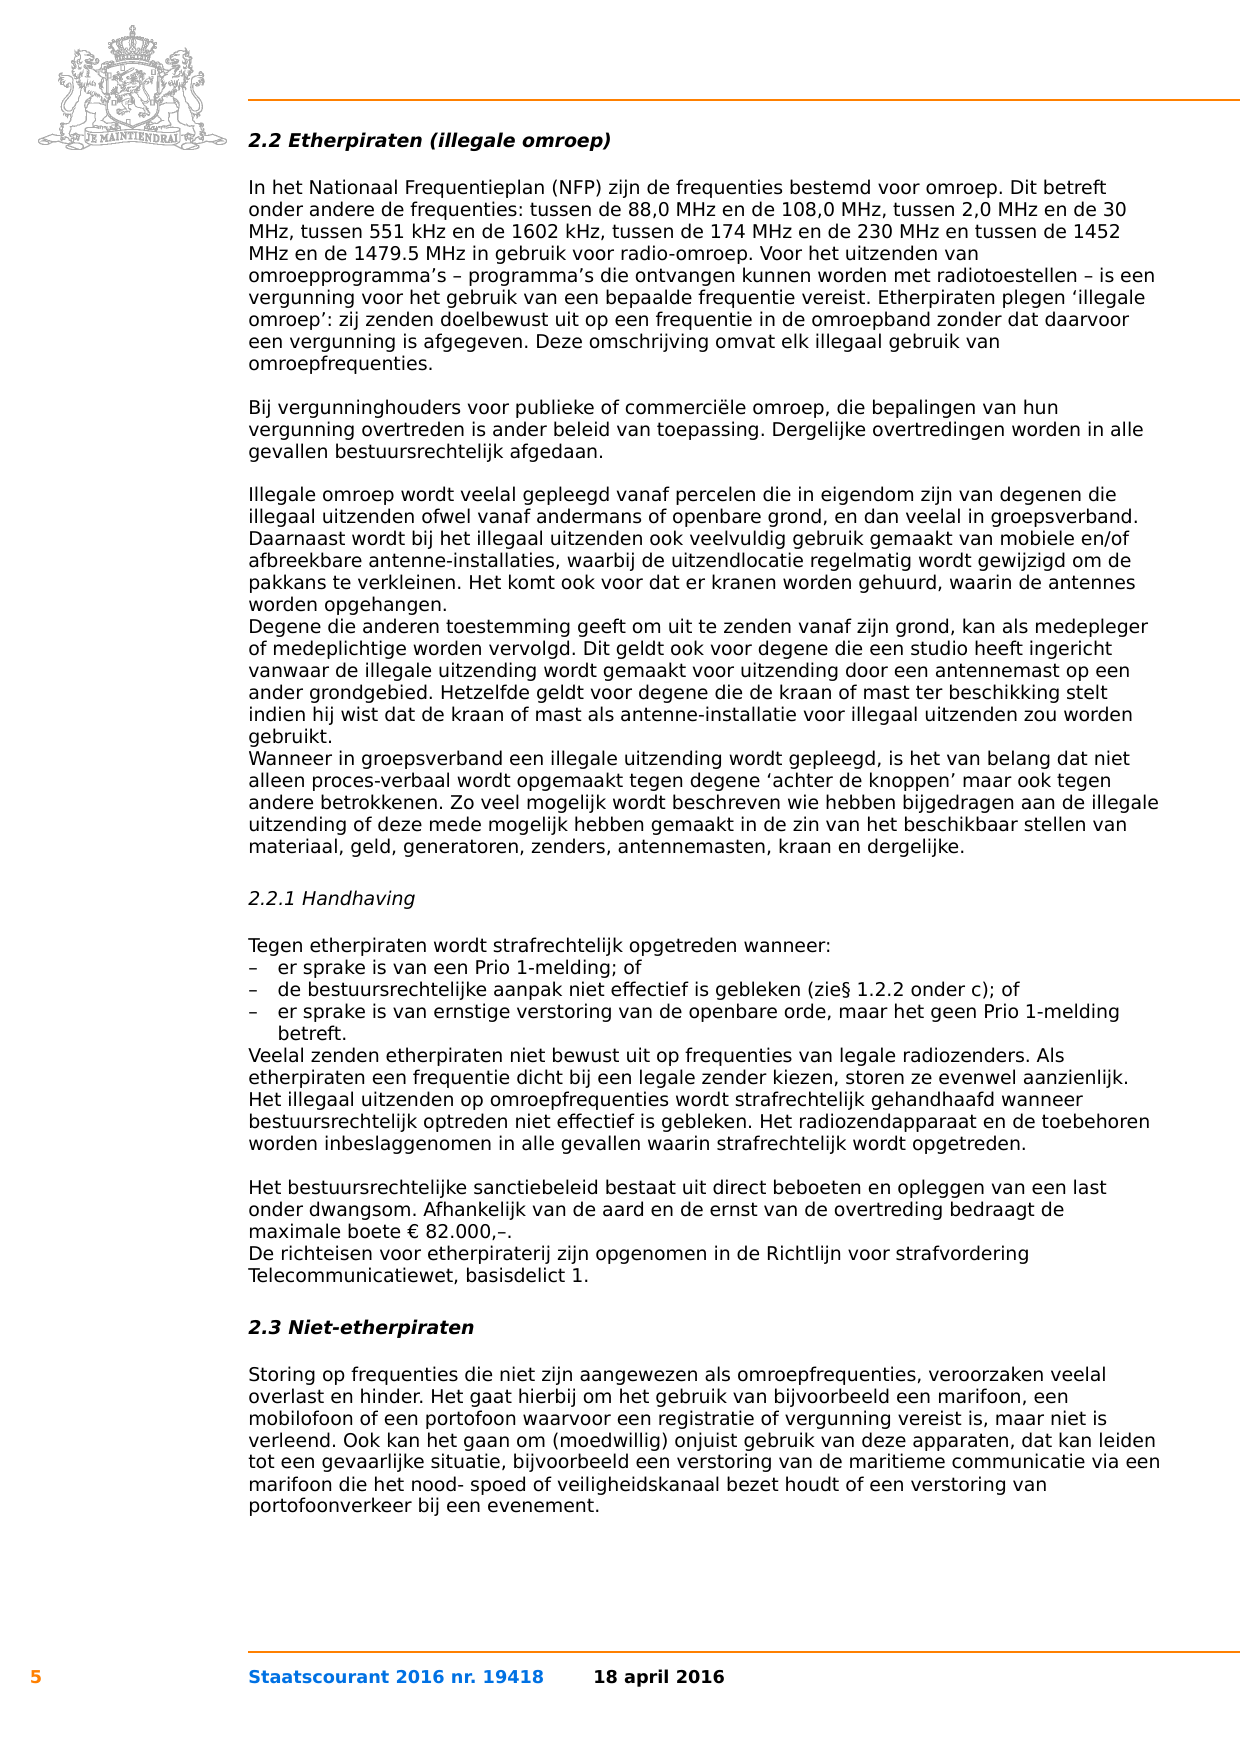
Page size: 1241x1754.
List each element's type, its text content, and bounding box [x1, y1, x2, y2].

text – de bestuursrechtelijke aanpak niet effectief is gebleken (zie§ 1.2.2 onder c); of [248, 979, 1163, 1001]
text – er sprake is van ernstige verstoring van de openbare orde, maar het geen Prio 1-melding betreft. [248, 1001, 1163, 1045]
text Illegale omroep wordt veelal gepleegd vanaf percelen die in eigendom zijn van degenen die illegaal uitzenden ofwel vanaf andermans of openbare grond, en dan veelal in groepsverband. Daarnaast wordt bij het illegaal uitzenden ook veelvuldig gebruik gemaakt van mobiele en/of afbreekbare antenne-installaties, waarbij de uitzendlocatie regelmatig wordt gewijzigd om de pakkans te verkleinen. Het komt ook voor dat er kranen worden gehuurd, waarin de antennes worden opgehangen. [248, 484, 1163, 616]
subtitle 2.3 Niet-etherpiraten [248, 1317, 1163, 1338]
text Het bestuursrechtelijke sanctiebeleid bestaat uit direct beboeten en opleggen van een last onder dwangsom. Afhankelijk van de aard en de ernst van de overtreding bedraagt de maximale boete € 82.000,–. [248, 1177, 1163, 1243]
text Storing op frequenties die niet zijn aangewezen als omroepfrequenties, veroorzaken veelal overlast en hinder. Het gaat hierbij om het gebruik van bijvoorbeeld een marifoon, een mobilofoon of een portofoon waarvoor een registratie of vergunning vereist is, maar niet is verleend. Ook kan het gaan om (moedwillig) onjuist gebruik van deze apparaten, dat kan leiden tot een gevaarlijke situatie, bijvoorbeeld een verstoring van de maritieme communicatie via een marifoon die het nood- spoed of veiligheidskanaal bezet houdt of een verstoring van portofoonverkeer bij een evenement. [248, 1363, 1163, 1517]
subtitle 2.2.1 Handhaving [248, 888, 1163, 910]
text Degene die anderen toestemming geeft om uit te zenden vanaf zijn grond, kan als medepleger of medeplichtige worden vervolgd. Dit geldt ook voor degene die een studio heeft ingericht vanwaar de illegale uitzending wordt gemaakt voor uitzending door een antennemast op een ander grondgebied. Hetzelfde geldt voor degene die de kraan of mast ter beschikking stelt indien hij wist dat de kraan of mast als antenne-installatie voor illegaal uitzenden zou worden gebruikt. [248, 616, 1163, 748]
text De richteisen voor etherpiraterij zijn opgenomen in de Richtlijn voor strafvordering Telecommunicatiewet, basisdelict 1. [248, 1243, 1163, 1287]
picture [38, 25, 227, 150]
subtitle 2.2 Etherpiraten (illegale omroep) [248, 130, 1163, 152]
text Wanneer in groepsverband een illegale uitzending wordt gepleegd, is het van belang dat niet alleen proces-verbaal wordt opgemaakt tegen degene ‘achter de knoppen’ maar ook tegen andere betrokkenen. Zo veel mogelijk wordt beschreven wie hebben bijgedragen aan de illegale uitzending of deze mede mogelijk hebben gemaakt in de zin van het beschikbaar stellen van materiaal, geld, generatoren, zenders, antennemasten, kraan en dergelijke. [248, 748, 1163, 858]
text Bij vergunninghouders voor publieke of commerciële omroep, die bepalingen van hun vergunning overtreden is ander beleid van toepassing. Dergelijke overtredingen worden in alle gevallen bestuursrechtelijk afgedaan. [248, 397, 1163, 462]
text Tegen etherpiraten wordt strafrechtelijk opgetreden wanneer: [248, 935, 1163, 957]
text In het Nationaal Frequentieplan (NFP) zijn de frequenties bestemd voor omroep. Dit betreft onder andere de frequenties: tussen de 88,0 MHz en de 108,0 MHz, tussen 2,0 MHz en de 30 MHz, tussen 551 kHz en de 1602 kHz, tussen de 174 MHz en de 230 MHz en tussen de 1452 MHz en de 1479.5 MHz in gebruik voor radio-omroep. Voor het uitzenden van omroepprogramma’s – programma’s die ontvangen kunnen worden met radiotoestellen – is een vergunning voor het gebruik van een bepaalde frequentie vereist. Etherpiraten plegen ‘illegale omroep’: zij zenden doelbewust uit op een frequentie in de omroepband zonder dat daarvoor een vergunning is afgegeven. Deze omschrijving omvat elk illegaal gebruik van omroepfrequenties. [248, 177, 1163, 375]
text Veelal zenden etherpiraten niet bewust uit op frequenties van legale radiozenders. Als etherpiraten een frequentie dicht bij een legale zender kiezen, storen ze evenwel aanzienlijk. Het illegaal uitzenden op omroepfrequenties wordt strafrechtelijk gehandhaafd wanneer bestuursrechtelijk optreden niet effectief is gebleken. Het radiozendapparaat en de toebehoren worden inbeslaggenomen in alle gevallen waarin strafrechtelijk wordt opgetreden. [248, 1045, 1163, 1155]
text – er sprake is van een Prio 1-melding; of [248, 957, 1163, 979]
